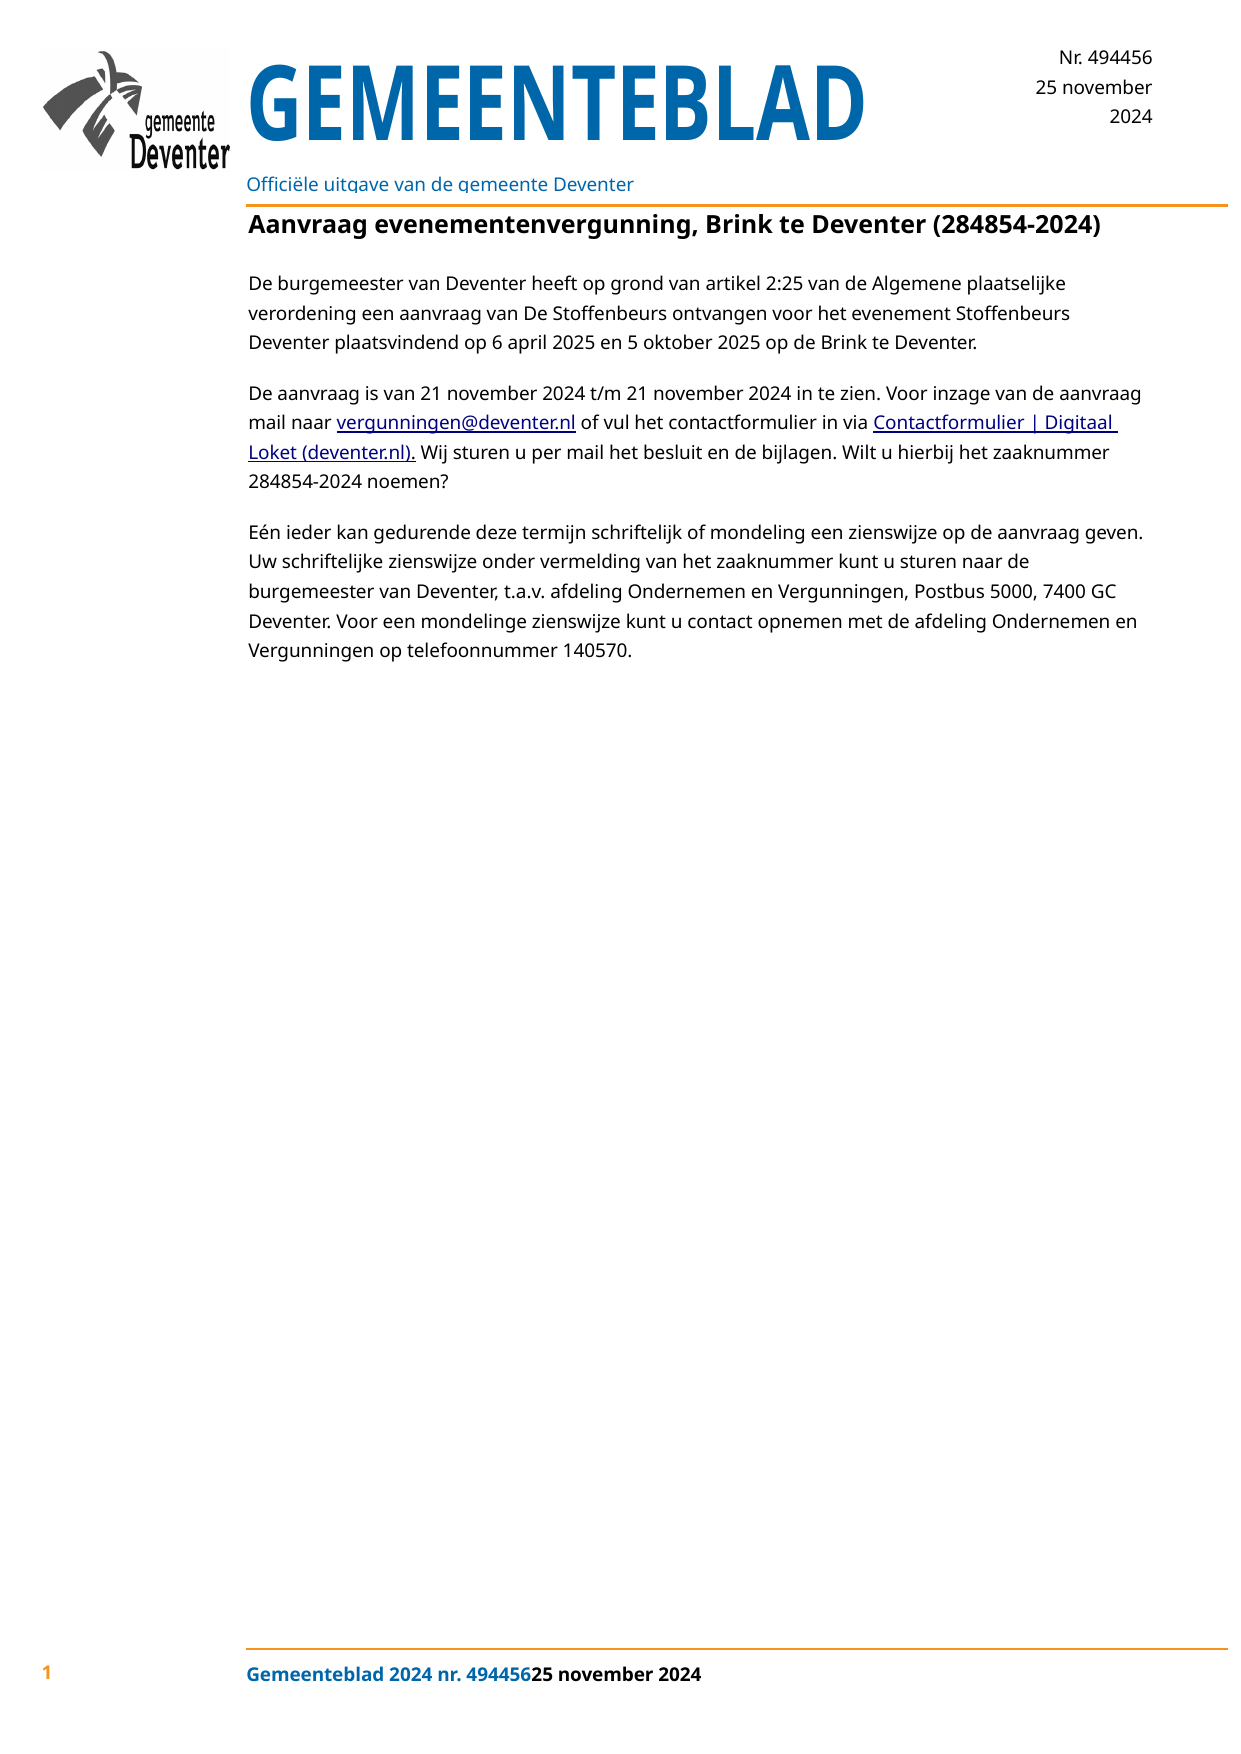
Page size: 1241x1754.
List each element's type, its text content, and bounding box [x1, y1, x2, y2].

picture [41, 47, 231, 172]
text De burgemeester van Deventer heeft op grond van artikel 2:25 van de Algemene plaatselijke verordening een aanvraag van De Stoffenbeurs ontvangen voor het evenement Stoffenbeurs Deventer plaatsvindend op 6 april 2025 en 5 oktober 2025 op de Brink te Deventer. [248, 270, 1152, 355]
text Eén ieder kan gedurende deze termijn schriftelijk of mondeling een zienswijze op de aanvraag geven. Uw schriftelijke zienswijze onder vermelding van het zaaknummer kunt u sturen naar de burgemeester van Deventer, t.a.v. afdeling Ondernemen en Vergunningen, Postbus 5000, 7400 GC Deventer. Voor een mondelinge zienswijze kunt u contact opnemen met de afdeling Ondernemen en Vergunningen op telefoonnummer 140570. [248, 519, 1152, 663]
text Aanvraag evenementenvergunning, Brink te Deventer (284854-2024) [248, 207, 1152, 241]
text De aanvraag is van 21 november 2024 t/m 21 november 2024 in te zien. Voor inzage van de aanvraag mail naar vergunningen@deventer.nl of vul het contactformulier in via Contactformulier | Digitaal Loket (deventer.nl). Wij sturen u per mail het besluit en de bijlagen. Wilt u hierbij het zaaknummer 284854-2024 noemen? [248, 380, 1152, 494]
